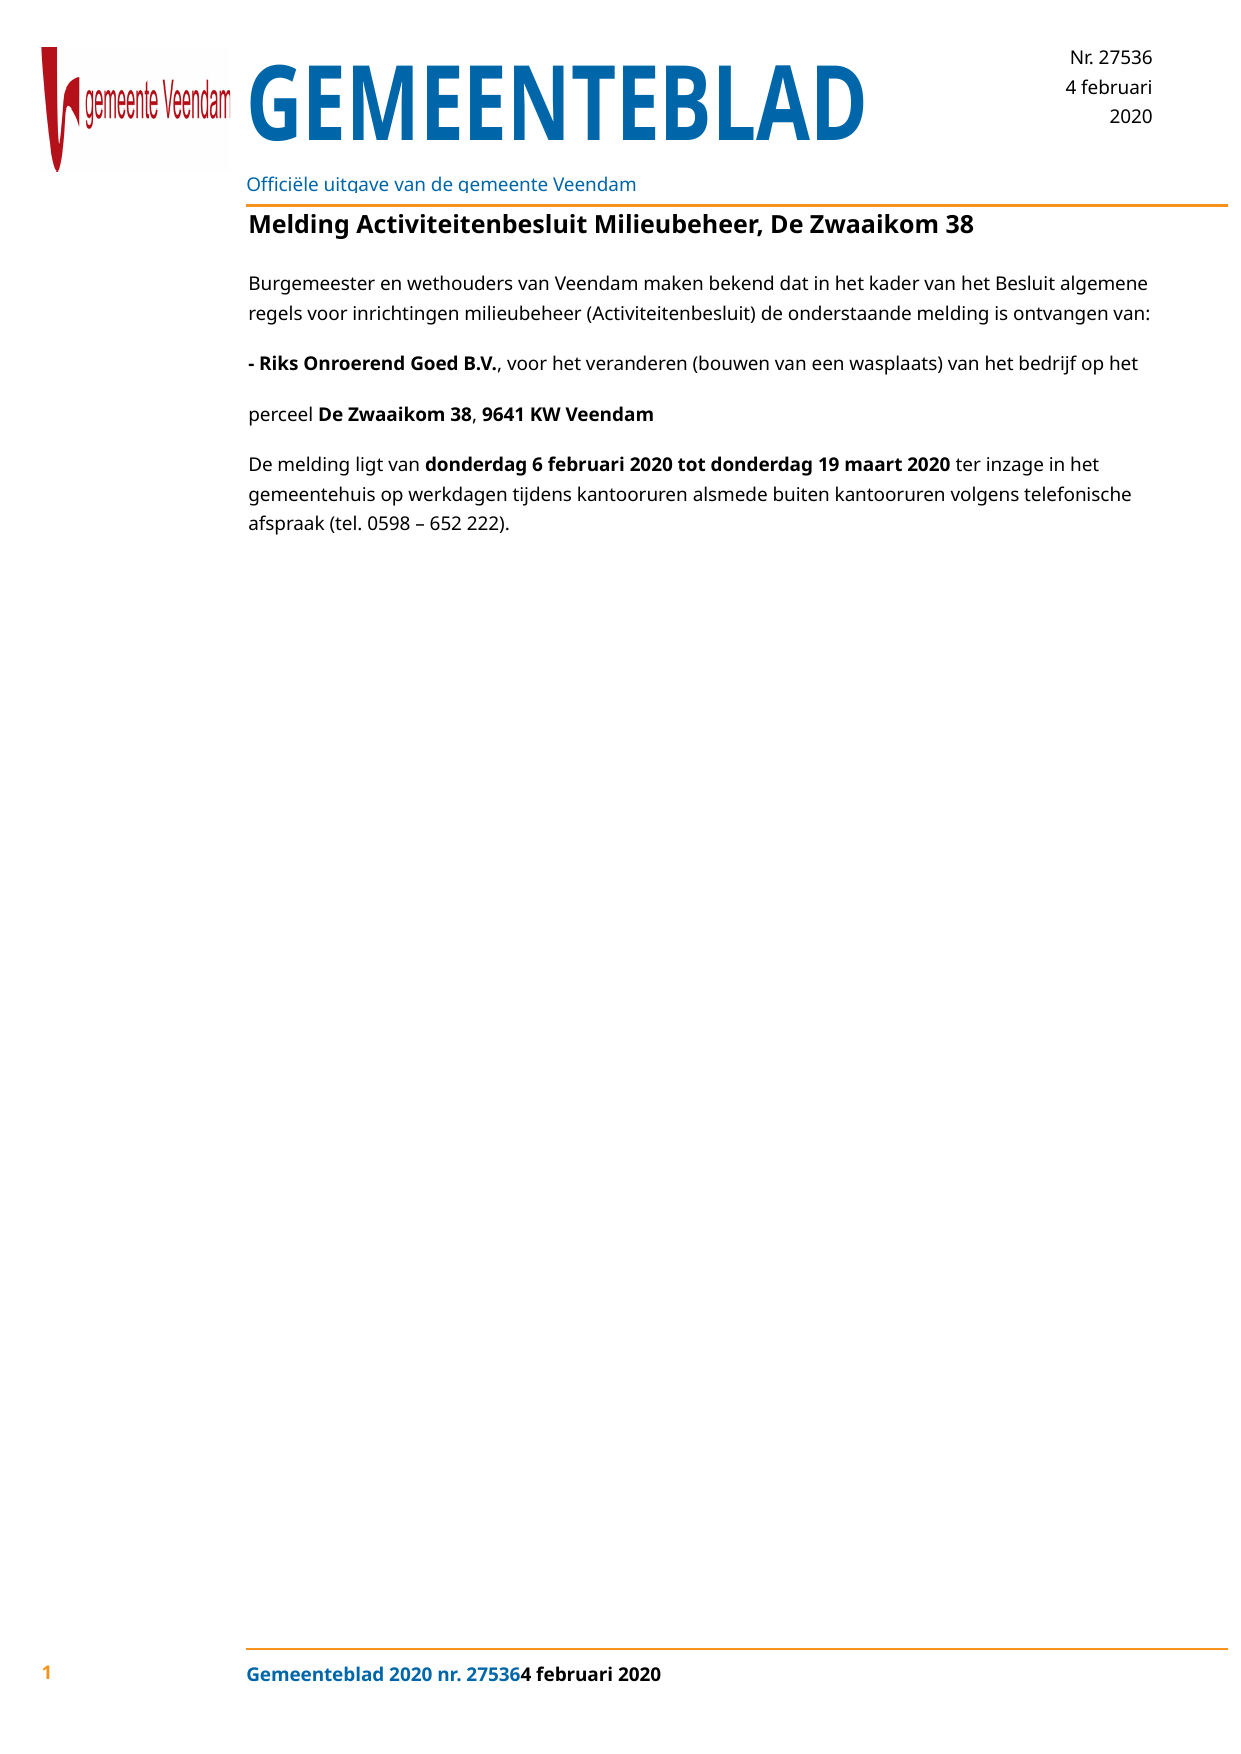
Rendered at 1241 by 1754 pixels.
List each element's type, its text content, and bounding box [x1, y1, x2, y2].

text Melding Activiteitenbesluit Milieubeheer, De Zwaaikom 38 [248, 207, 1152, 241]
text Burgemeester en wethouders van Veendam maken bekend dat in het kader van het Besluit algemene regels voor inrichtingen milieubeheer (Activiteitenbesluit) de onderstaande melding is ontvangen van: [248, 270, 1152, 326]
picture [41, 47, 231, 172]
text - Riks Onroerend Goed B.V., voor het veranderen (bouwen van een wasplaats) van het bedrijf op het [248, 350, 1152, 376]
text De melding ligt van donderdag 6 februari 2020 tot donderdag 19 maart 2020 ter inzage in het gemeentehuis op werkdagen tijdens kantooruren alsmede buiten kantooruren volgens telefonische afspraak (tel. 0598 – 652 222). [248, 451, 1152, 536]
text perceel De Zwaaikom 38, 9641 KW Veendam [248, 401, 1152, 426]
